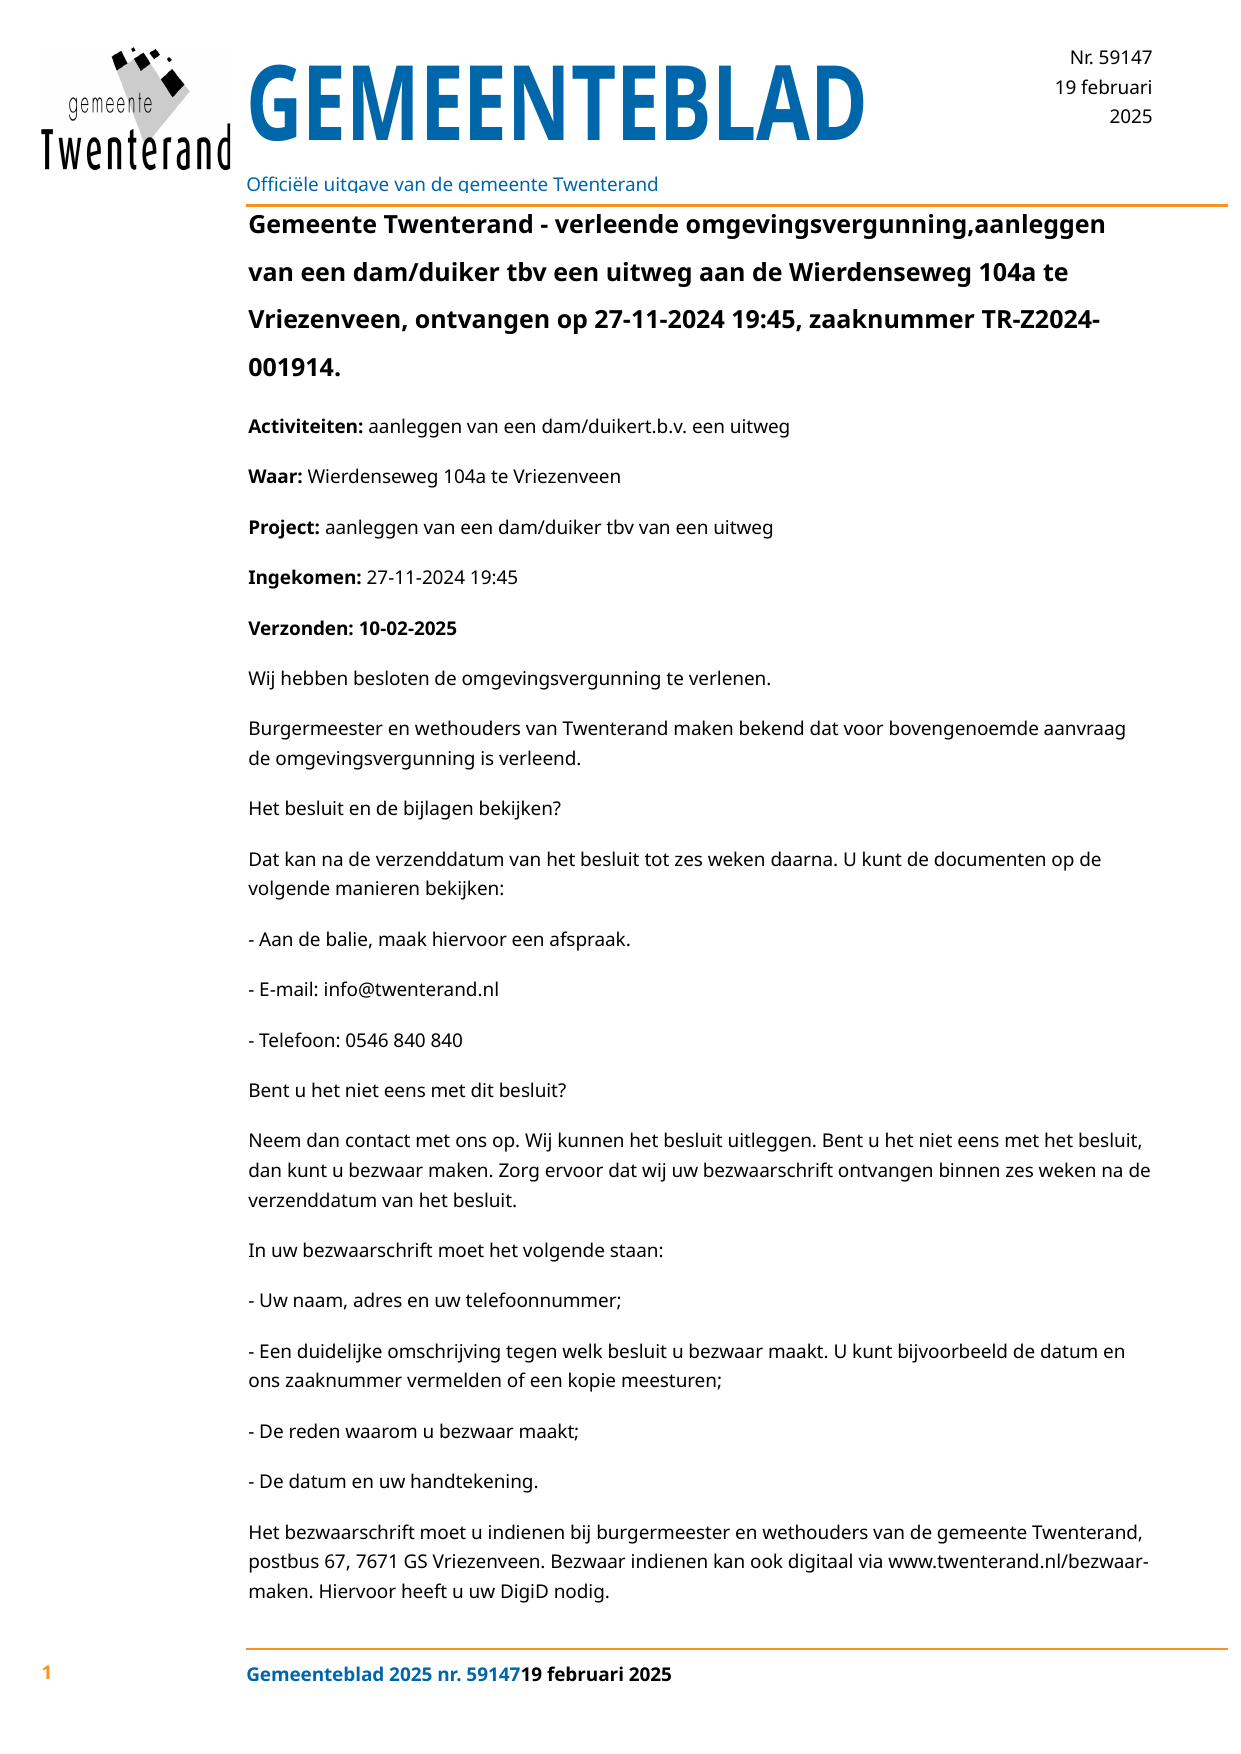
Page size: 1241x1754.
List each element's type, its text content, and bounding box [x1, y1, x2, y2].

text Ingekomen: 27-11-2024 19:45 [248, 564, 1152, 590]
text - E-mail: info@twenterand.nl [248, 976, 1152, 1002]
text - De datum en uw handtekening. [248, 1468, 1152, 1494]
text - De reden waarom u bezwaar maakt; [248, 1418, 1152, 1444]
text Project: aanleggen van een dam/duiker tbv van een uitweg [248, 514, 1152, 540]
text - Aan de balie, maak hiervoor een afspraak. [248, 926, 1152, 952]
text - Uw naam, adres en uw telefoonnummer; [248, 1288, 1152, 1313]
text Waar: Wierdenseweg 104a te Vriezenveen [248, 463, 1152, 489]
text Bent u het niet eens met dit besluit? [248, 1077, 1152, 1103]
text Activiteiten: aanleggen van een dam/duikert.b.v. een uitweg [248, 413, 1152, 439]
picture [41, 47, 231, 172]
text Wij hebben besloten de omgevingsvergunning te verlenen. [248, 665, 1152, 691]
text Verzonden: 10-02-2025 [248, 615, 1152, 641]
text Burgermeester en wethouders van Twenterand maken bekend dat voor bovengenoemde aanvraag de omgevingsvergunning is verleend. [248, 716, 1152, 771]
text Het besluit en de bijlagen bekijken? [248, 796, 1152, 821]
text In uw bezwaarschrift moet het volgende staan: [248, 1237, 1152, 1263]
text Gemeente Twenterand - verleende omgevingsvergunning,aanleggen van een dam/duiker tbv een uitweg aan de Wierdenseweg 104a te Vriezenveen, ontvangen op 27-11-2024 19:45, zaaknummer TR-Z2024-001914. [248, 207, 1152, 384]
text - Een duidelijke omschrijving tegen welk besluit u bezwaar maakt. U kunt bijvoorbeeld de datum en ons zaaknummer vermelden of een kopie meesturen; [248, 1338, 1152, 1393]
text Neem dan contact met ons op. Wij kunnen het besluit uitleggen. Bent u het niet eens met het besluit, dan kunt u bezwaar maken. Zorg ervoor dat wij uw bezwaarschrift ontvangen binnen zes weken na de verzenddatum van het besluit. [248, 1128, 1152, 1213]
text Het bezwaarschrift moet u indienen bij burgermeester en wethouders van de gemeente Twenterand, postbus 67, 7671 GS Vriezenveen. Bezwaar indienen kan ook digitaal via www.twenterand.nl/bezwaar-maken. Hiervoor heeft u uw DigiD nodig. [248, 1519, 1152, 1604]
text - Telefoon: 0546 840 840 [248, 1027, 1152, 1053]
text Dat kan na de verzenddatum van het besluit tot zes weken daarna. U kunt de documenten op de volgende manieren bekijken: [248, 846, 1152, 901]
